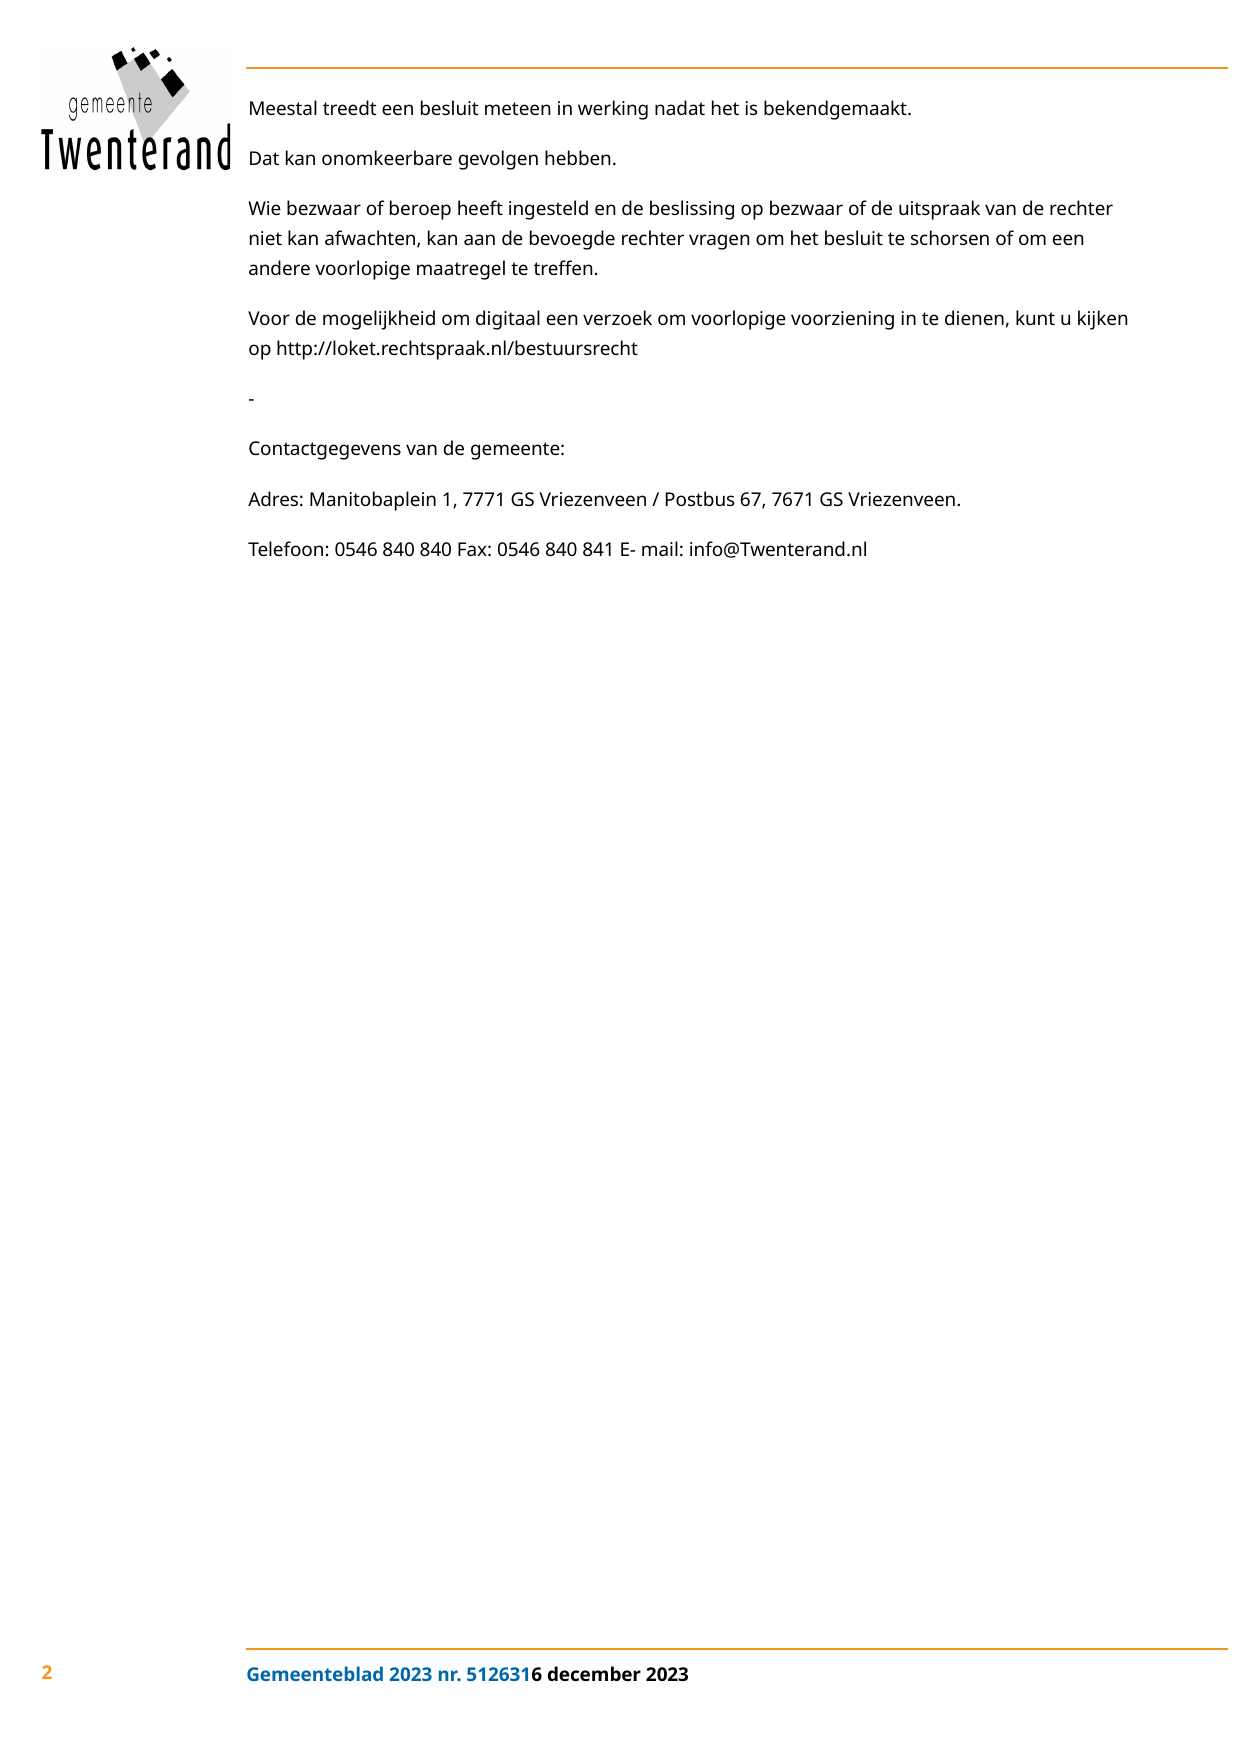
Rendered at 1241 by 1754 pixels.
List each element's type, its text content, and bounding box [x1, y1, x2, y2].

text Voor de mogelijkheid om digitaal een verzoek om voorlopige voorziening in te dienen, kunt u kijken op http://loket.rechtspraak.nl/bestuursrecht [248, 305, 1152, 361]
text Contactgegevens van de gemeente: [248, 436, 1152, 461]
text Meestal treedt een besluit meteen in werking nadat het is bekendgemaakt. [248, 95, 1152, 121]
text Dat kan onomkeerbare gevolgen hebben. [248, 145, 1152, 171]
text Telefoon: 0546 840 840 Fax: 0546 840 841 E- mail: info@Twenterand.nl [248, 536, 1152, 562]
text Adres: Manitobaplein 1, 7771 GS Vriezenveen / Postbus 67, 7671 GS Vriezenveen. [248, 486, 1152, 512]
picture [41, 47, 231, 172]
text Wie bezwaar of beroep heeft ingesteld en de beslissing op bezwaar of de uitspraak van de rechter niet kan afwachten, kan aan de bevoegde rechter vragen om het besluit te schorsen of om een andere voorlopige maatregel te treffen. [248, 196, 1152, 281]
text - [248, 385, 1152, 411]
